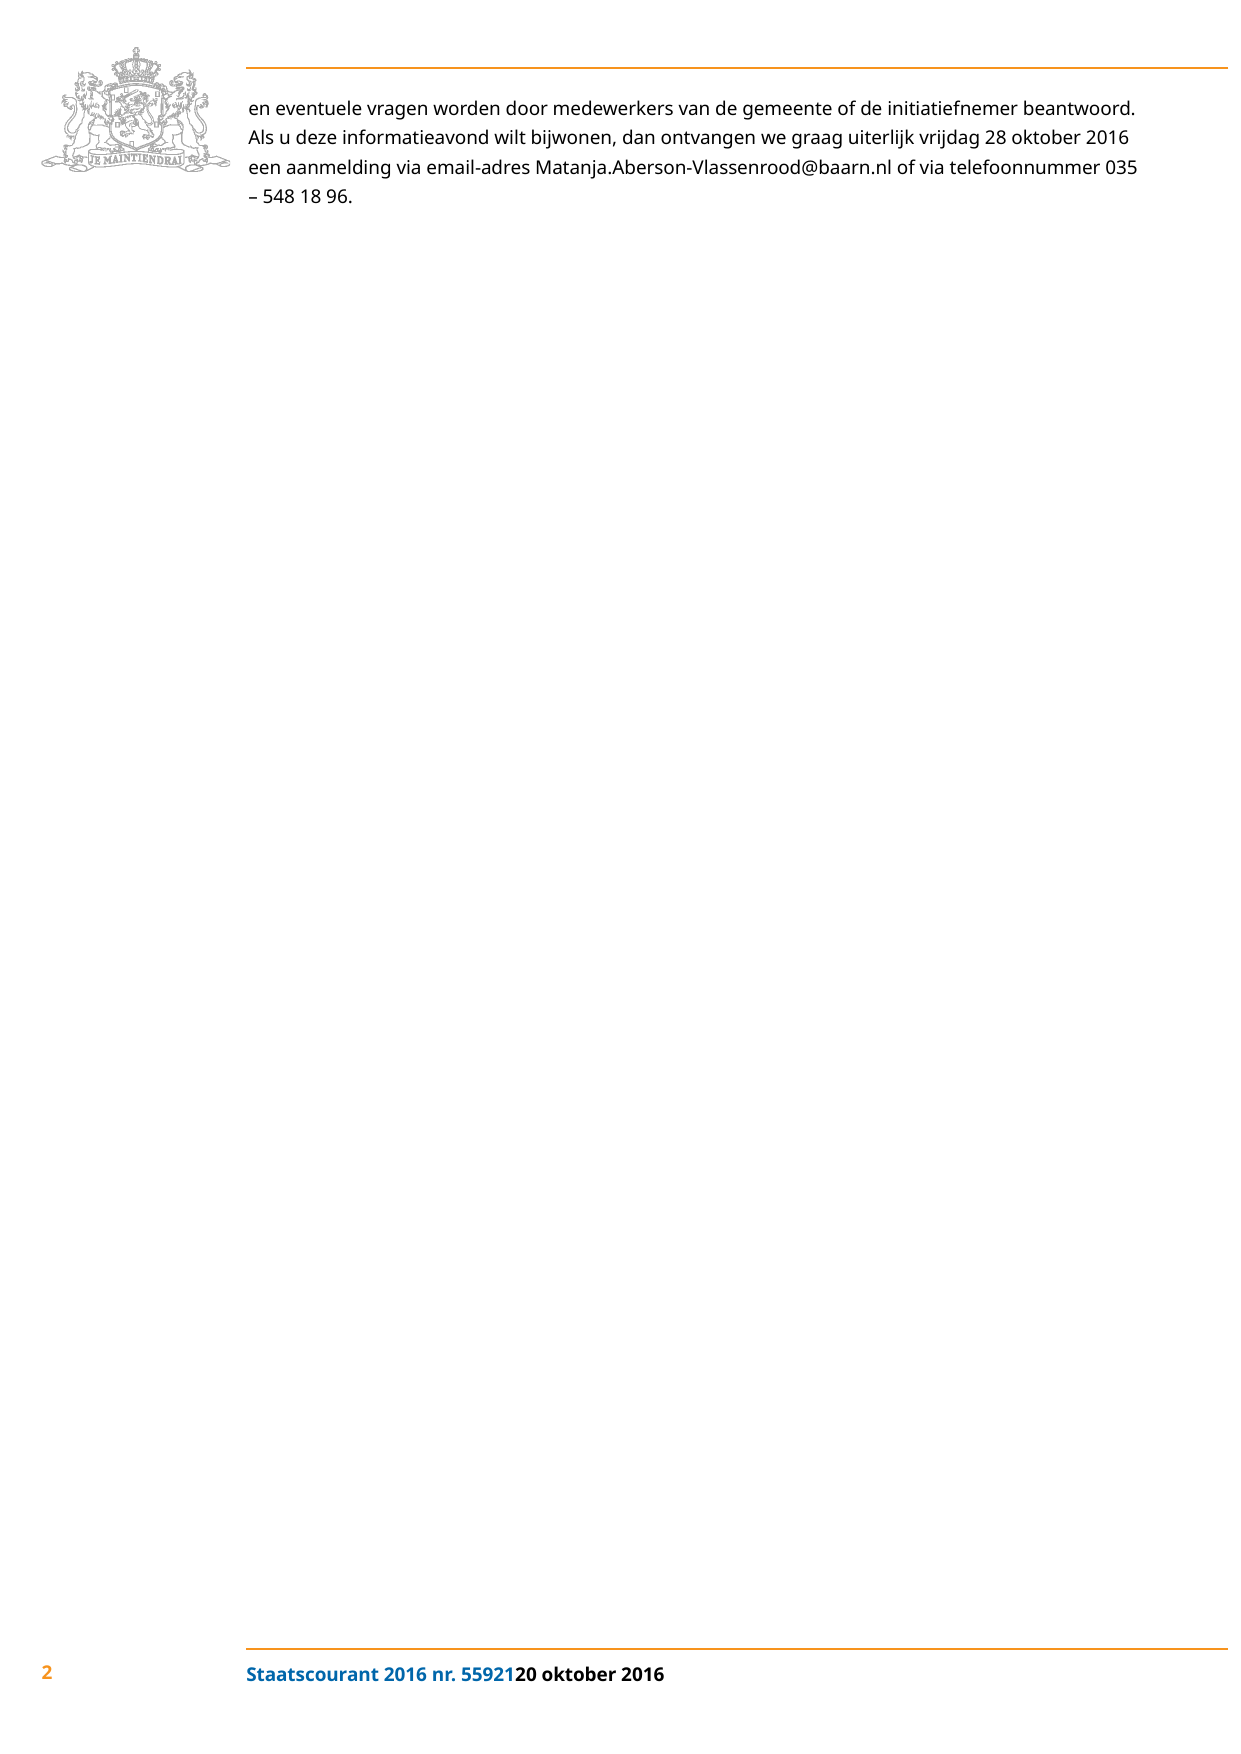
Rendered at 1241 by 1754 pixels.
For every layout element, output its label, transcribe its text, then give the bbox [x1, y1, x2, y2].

picture [41, 47, 231, 172]
text en eventuele vragen worden door medewerkers van de gemeente of de initiatiefnemer beantwoord. Als u deze informatieavond wilt bijwonen, dan ontvangen we graag uiterlijk vrijdag 28 oktober 2016 een aanmelding via email-adres Matanja.Aberson-Vlassenrood@baarn.nl of via telefoonnummer 035 – 548 18 96. [248, 95, 1152, 209]
